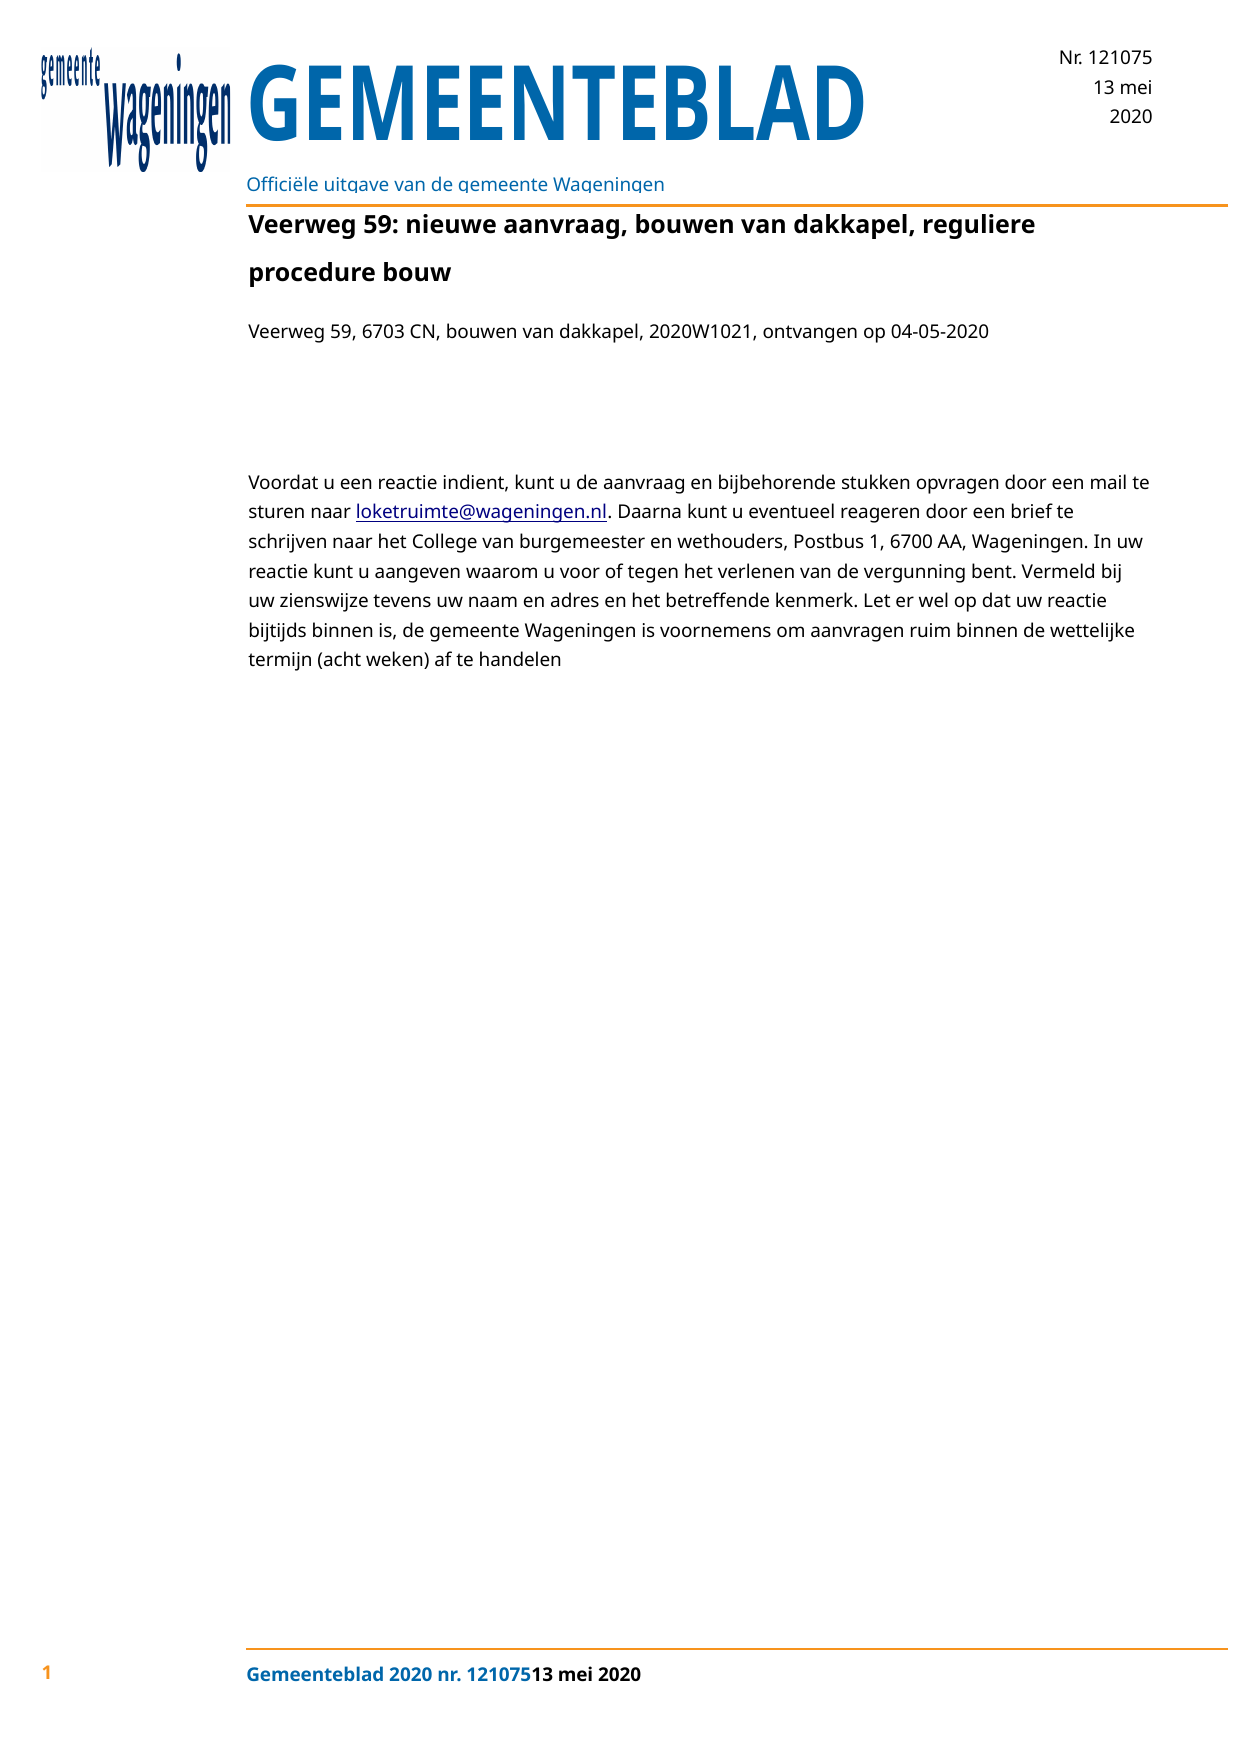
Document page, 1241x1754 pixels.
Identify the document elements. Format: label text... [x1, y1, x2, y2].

text Veerweg 59: nieuwe aanvraag, bouwen van dakkapel, reguliere procedure bouw [248, 207, 1152, 288]
text Veerweg 59, 6703 CN, bouwen van dakkapel, 2020W1021, ontvangen op 04-05-2020 [248, 318, 1152, 344]
text Voordat u een reactie indient, kunt u de aanvraag en bijbehorende stukken opvragen door een mail te sturen naar loketruimte@wageningen.nl. Daarna kunt u eventueel reageren door een brief te schrijven naar het College van burgemeester en wethouders, Postbus 1, 6700 AA, Wageningen. In uw reactie kunt u aangeven waarom u voor of tegen het verlenen van de vergunning bent. Vermeld bij uw zienswijze tevens uw naam en adres en het betreffende kenmerk. Let er wel op dat uw reactie bijtijds binnen is, de gemeente Wageningen is voornemens om aanvragen ruim binnen de wettelijke termijn (acht weken) af te handelen [248, 469, 1152, 672]
picture [41, 47, 231, 172]
